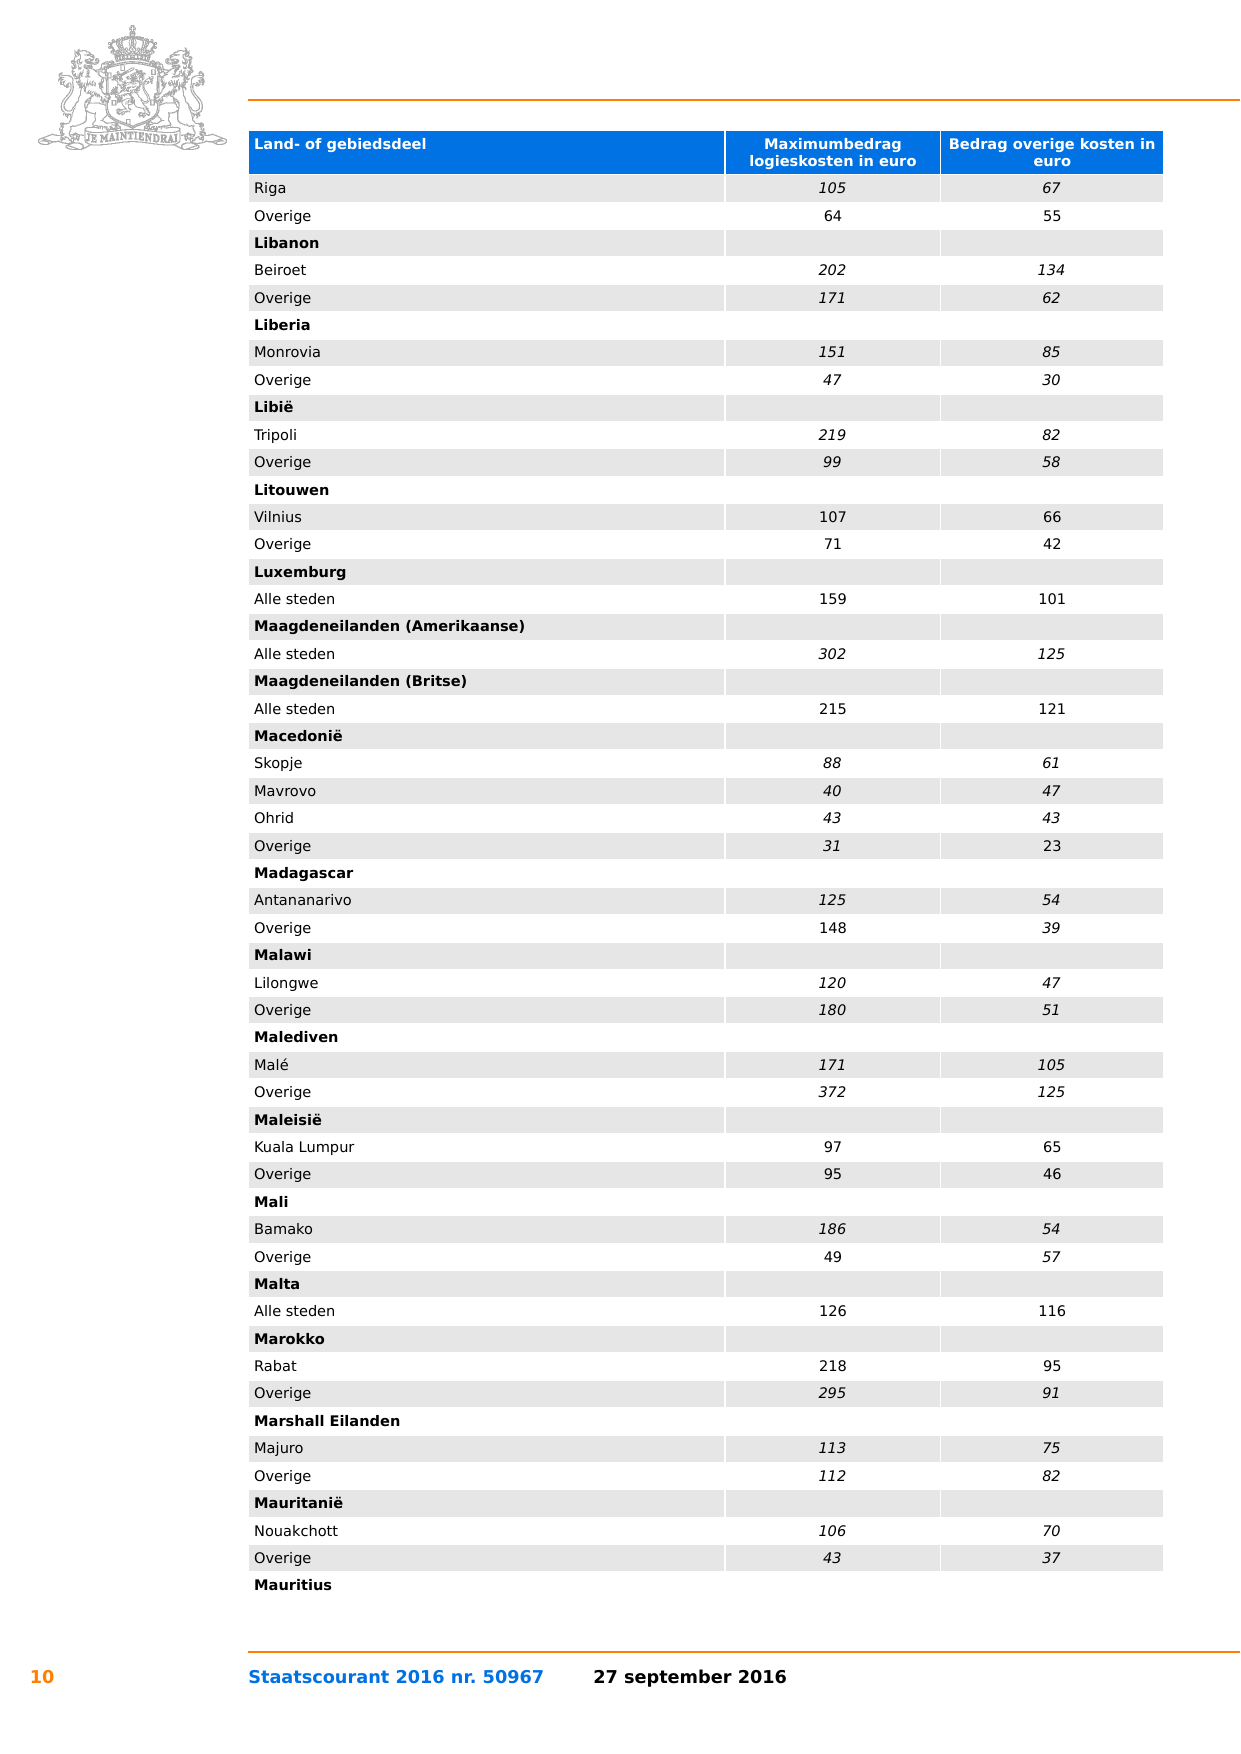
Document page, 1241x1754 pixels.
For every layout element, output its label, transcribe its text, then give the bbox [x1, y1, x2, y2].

table_cell Alle steden [249, 696, 724, 722]
table_cell 106 [726, 1518, 940, 1544]
table_cell [726, 943, 940, 969]
table_cell Malta [249, 1271, 724, 1297]
table_cell 39 [941, 915, 1163, 941]
table_cell 202 [726, 258, 940, 284]
table_cell 218 [726, 1353, 940, 1380]
table_cell 71 [726, 531, 940, 558]
table_cell 55 [941, 203, 1163, 229]
table_cell 47 [726, 367, 940, 393]
table_cell Beiroet [249, 258, 724, 284]
table_cell [726, 1107, 940, 1133]
table_cell Ohrid [249, 805, 724, 832]
table_cell 101 [941, 586, 1163, 613]
table_cell Madagascar [249, 860, 724, 887]
table_cell 37 [941, 1545, 1163, 1571]
table_cell [726, 1408, 940, 1434]
table_cell Nouakchott [249, 1518, 724, 1544]
table_cell 186 [726, 1216, 940, 1243]
table_cell 43 [941, 805, 1163, 832]
table_cell [726, 230, 940, 256]
table_cell 49 [726, 1244, 940, 1270]
table_cell Maagdeneilanden (Amerikaanse) [249, 614, 724, 640]
table_cell 85 [941, 340, 1163, 366]
table_cell [941, 312, 1163, 339]
table_cell 159 [726, 586, 940, 613]
table_cell 75 [941, 1436, 1163, 1462]
table_cell 40 [726, 778, 940, 804]
table_cell 51 [941, 997, 1163, 1023]
table_cell Maleisië [249, 1107, 724, 1133]
table_cell 97 [726, 1134, 940, 1161]
table_cell Libië [249, 395, 724, 421]
table_cell [726, 312, 940, 339]
table_cell 65 [941, 1134, 1163, 1161]
table_cell 151 [726, 340, 940, 366]
table_cell Monrovia [249, 340, 724, 366]
table_cell [726, 860, 940, 887]
table_cell Malawi [249, 943, 724, 969]
table_cell 107 [726, 504, 940, 530]
table_cell 54 [941, 1216, 1163, 1243]
table_cell [941, 559, 1163, 585]
table_cell Mauritanië [249, 1490, 724, 1517]
table_cell Alle steden [249, 586, 724, 613]
table_cell 91 [941, 1381, 1163, 1407]
table_cell Malediven [249, 1025, 724, 1051]
table_cell [726, 395, 940, 421]
table_cell 302 [726, 641, 940, 667]
table_cell 215 [726, 696, 940, 722]
table_cell 70 [941, 1518, 1163, 1544]
table_cell Antananarivo [249, 888, 724, 914]
table_cell Mali [249, 1189, 724, 1215]
table_cell 47 [941, 970, 1163, 996]
table_cell [726, 1326, 940, 1352]
table_cell Skopje [249, 751, 724, 777]
table_cell Tripoli [249, 422, 724, 448]
table_cell 30 [941, 367, 1163, 393]
table_cell 125 [941, 1079, 1163, 1106]
table_cell [726, 1189, 940, 1215]
table_cell Malé [249, 1052, 724, 1078]
table_cell [941, 614, 1163, 640]
table_cell Overige [249, 449, 724, 476]
table_cell Maagdeneilanden (Britse) [249, 669, 724, 695]
table_cell [941, 1271, 1163, 1297]
table_cell [941, 1107, 1163, 1133]
table_cell 125 [726, 888, 940, 914]
table_cell Bamako [249, 1216, 724, 1243]
table_cell [941, 230, 1163, 256]
table_cell 95 [726, 1162, 940, 1188]
table_cell Overige [249, 1545, 724, 1571]
table_cell Overige [249, 1079, 724, 1106]
table_cell 125 [941, 641, 1163, 667]
table_cell Litouwen [249, 477, 724, 503]
table_cell 61 [941, 751, 1163, 777]
table_cell Overige [249, 1244, 724, 1270]
table_cell Majuro [249, 1436, 724, 1462]
table_header Maximumbedrag logieskosten in euro [726, 131, 940, 174]
table_cell [941, 723, 1163, 749]
table_cell 171 [726, 285, 940, 311]
table_cell Lilongwe [249, 970, 724, 996]
table_cell 116 [941, 1299, 1163, 1325]
table_cell 46 [941, 1162, 1163, 1188]
table_cell [726, 723, 940, 749]
table_cell 62 [941, 285, 1163, 311]
table_cell [941, 1326, 1163, 1352]
table_cell 43 [726, 1545, 940, 1571]
table_cell 64 [726, 203, 940, 229]
table_header Bedrag overige kosten in euro [941, 131, 1163, 174]
table_cell Kuala Lumpur [249, 1134, 724, 1161]
table_cell 42 [941, 531, 1163, 558]
table_cell 57 [941, 1244, 1163, 1270]
table_cell Overige [249, 915, 724, 941]
table_cell Marokko [249, 1326, 724, 1352]
table_cell 58 [941, 449, 1163, 476]
table_cell 47 [941, 778, 1163, 804]
table_cell 120 [726, 970, 940, 996]
table_cell 54 [941, 888, 1163, 914]
table_cell Overige [249, 367, 724, 393]
table_cell 82 [941, 422, 1163, 448]
table_cell Overige [249, 1463, 724, 1489]
table_cell [941, 1025, 1163, 1051]
table_cell Alle steden [249, 641, 724, 667]
table_cell [726, 1025, 940, 1051]
table_cell Overige [249, 1381, 724, 1407]
picture [38, 25, 227, 150]
table_cell [941, 477, 1163, 503]
table_cell Overige [249, 1162, 724, 1188]
table_header Land- of gebiedsdeel [249, 131, 724, 174]
table_cell [726, 559, 940, 585]
table_cell 171 [726, 1052, 940, 1078]
table_cell Overige [249, 531, 724, 558]
table_cell 219 [726, 422, 940, 448]
table_cell 88 [726, 751, 940, 777]
table_cell 372 [726, 1079, 940, 1106]
table_cell 43 [726, 805, 940, 832]
table_cell 113 [726, 1436, 940, 1462]
table_cell [941, 1408, 1163, 1434]
table_cell [941, 1189, 1163, 1215]
table_cell [941, 395, 1163, 421]
table_cell 67 [941, 175, 1163, 202]
table_cell 23 [941, 833, 1163, 859]
table_cell 99 [726, 449, 940, 476]
table_cell Overige [249, 997, 724, 1023]
table_cell [941, 860, 1163, 887]
table_cell 126 [726, 1299, 940, 1325]
table_cell 112 [726, 1463, 940, 1489]
table_cell Alle steden [249, 1299, 724, 1325]
table_cell [726, 1490, 940, 1517]
table_cell Libanon [249, 230, 724, 256]
table_cell [941, 669, 1163, 695]
table_cell 148 [726, 915, 940, 941]
table_cell Mauritius [249, 1573, 724, 1599]
table_cell 66 [941, 504, 1163, 530]
table_cell [726, 477, 940, 503]
table_cell 95 [941, 1353, 1163, 1380]
table_cell 31 [726, 833, 940, 859]
table_cell Marshall Eilanden [249, 1408, 724, 1434]
table_cell Overige [249, 285, 724, 311]
table_cell 180 [726, 997, 940, 1023]
table_cell Rabat [249, 1353, 724, 1380]
table_cell [726, 1271, 940, 1297]
table_cell Mavrovo [249, 778, 724, 804]
table_cell Riga [249, 175, 724, 202]
table_cell [726, 669, 940, 695]
table_cell Overige [249, 203, 724, 229]
table_cell Overige [249, 833, 724, 859]
table_cell 295 [726, 1381, 940, 1407]
table_cell [726, 1573, 940, 1599]
table_cell Macedonië [249, 723, 724, 749]
table_cell [941, 1573, 1163, 1599]
table_cell Luxemburg [249, 559, 724, 585]
table_cell [941, 943, 1163, 969]
table_cell 121 [941, 696, 1163, 722]
table_cell [726, 614, 940, 640]
table_cell Liberia [249, 312, 724, 339]
table_cell 82 [941, 1463, 1163, 1489]
table_cell 134 [941, 258, 1163, 284]
table_cell 105 [941, 1052, 1163, 1078]
table_cell [941, 1490, 1163, 1517]
table_cell Vilnius [249, 504, 724, 530]
table_cell 105 [726, 175, 940, 202]
